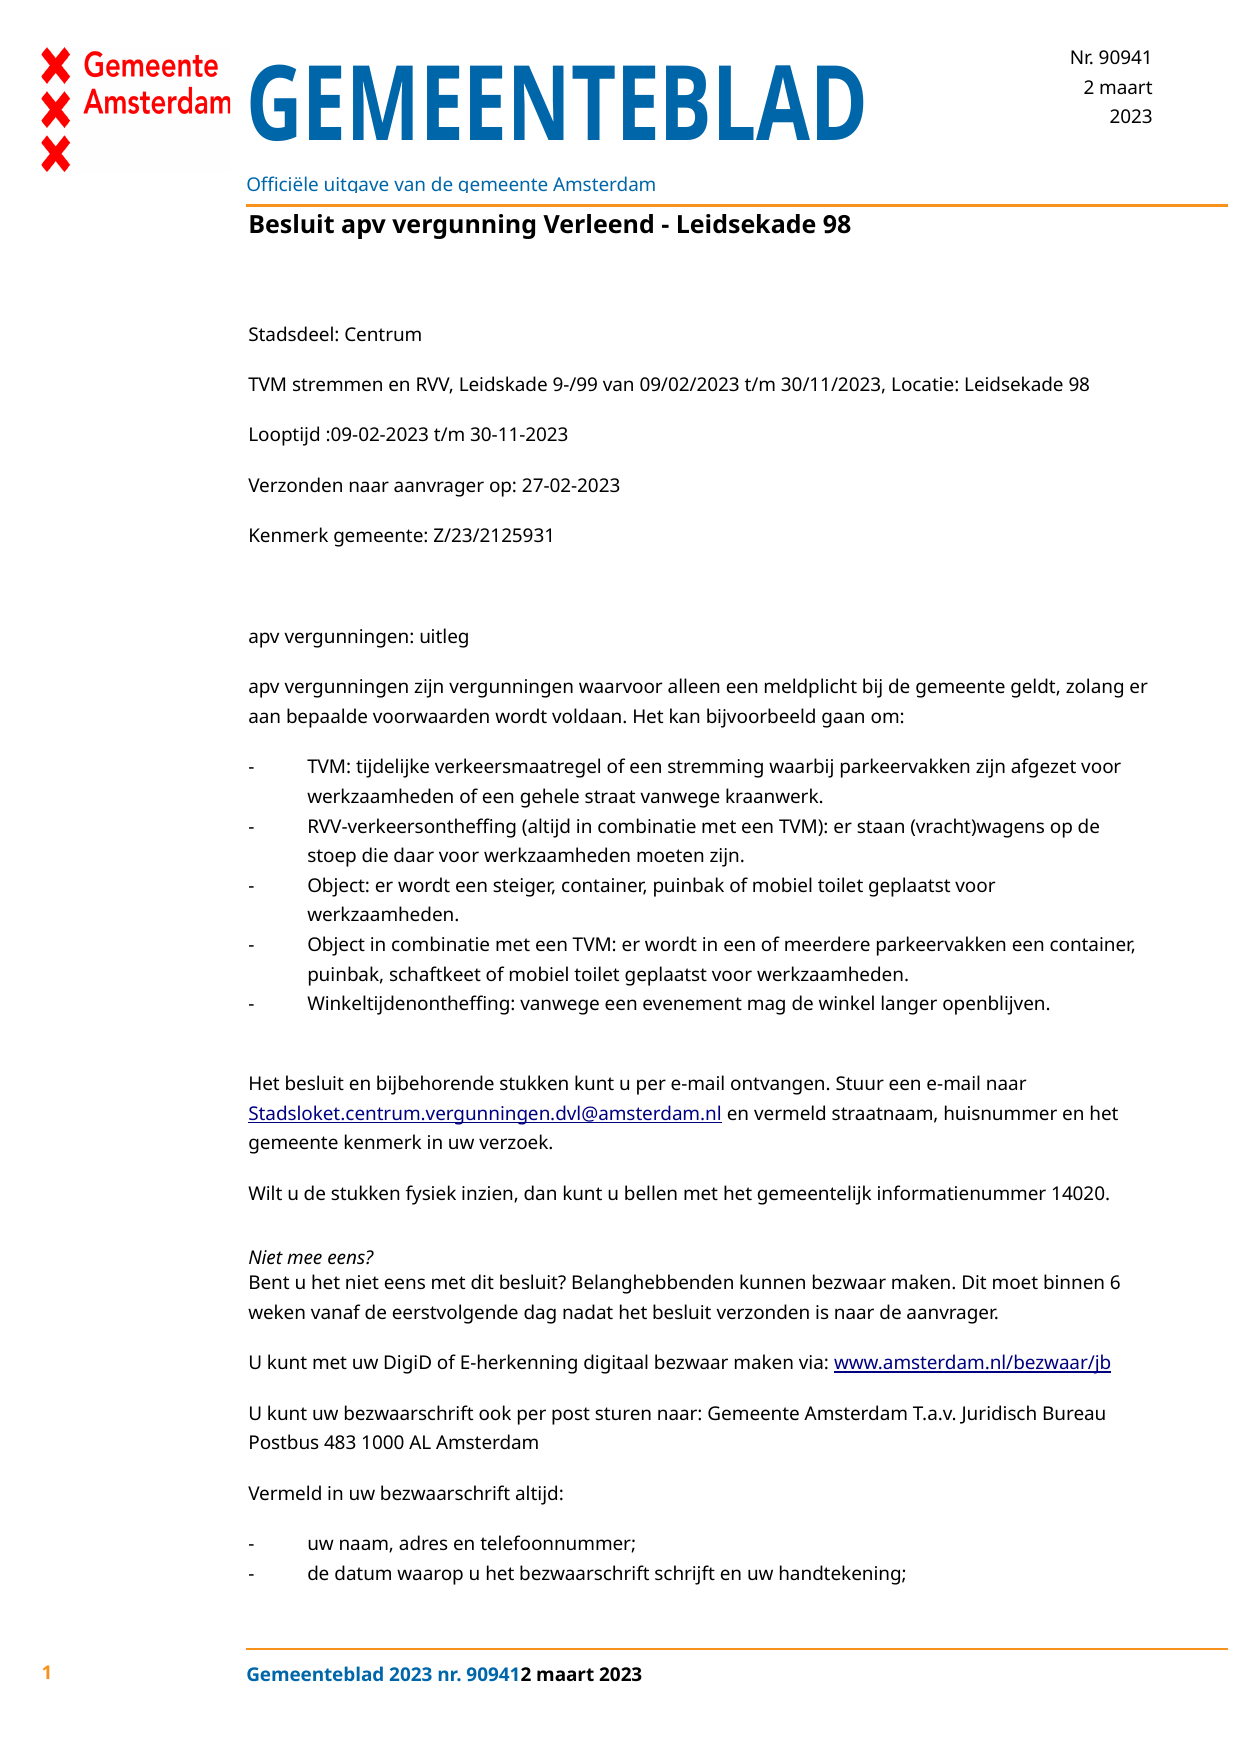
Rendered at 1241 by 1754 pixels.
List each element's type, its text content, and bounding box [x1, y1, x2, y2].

text apv vergunningen zijn vergunningen waarvoor alleen een meldplicht bij de gemeente geldt, zolang er aan bepaalde voorwaarden wordt voldaan. Het kan bijvoorbeeld gaan om: [248, 674, 1152, 729]
text Besluit apv vergunning Verleend - Leidsekade 98 [248, 207, 1152, 241]
text Vermeld in uw bezwaarschrift altijd: [248, 1480, 1152, 1506]
list TVM: tijdelijke verkeersmaatregel of een stremming waarbij parkeervakken zijn afgezet voor werkzaamheden of een gehele straat vanwege kraanwerk. [248, 754, 1152, 809]
list RVV-verkeersontheffing (altijd in combinatie met een TVM): er staan (vracht)wagens op de stoep die daar voor werkzaamheden moeten zijn. [248, 813, 1152, 868]
text U kunt met uw DigiD of E-herkenning digitaal bezwaar maken via: www.amsterdam.nl/bezwaar/jb [248, 1349, 1152, 1375]
text Het besluit en bijbehorende stukken kunt u per e-mail ontvangen. Stuur een e-mail naar Stadsloket.centrum.vergunningen.dvl@amsterdam.nl en vermeld straatnaam, huisnummer en het gemeente kenmerk in uw verzoek. [248, 1070, 1152, 1155]
list de datum waarop u het bezwaarschrift schrijft en uw handtekening; [248, 1560, 1152, 1586]
text Stadsdeel: Centrum [248, 321, 1152, 346]
list uw naam, adres en telefoonnummer; [248, 1530, 1152, 1556]
text Wilt u de stukken fysiek inzien, dan kunt u bellen met het gemeentelijk informatienummer 14020. [248, 1180, 1152, 1206]
picture [41, 47, 231, 172]
list Object: er wordt een steiger, container, puinbak of mobiel toilet geplaatst voor werkzaamheden. [248, 872, 1152, 927]
text U kunt uw bezwaarschrift ook per post sturen naar: Gemeente Amsterdam T.a.v. Juridisch Bureau Postbus 483 1000 AL Amsterdam [248, 1400, 1152, 1455]
text Bent u het niet eens met dit besluit? Belanghebbenden kunnen bezwaar maken. Dit moet binnen 6 weken vanaf de eerstvolgende dag nadat het besluit verzonden is naar de aanvrager. [248, 1269, 1152, 1325]
text Niet mee eens? [248, 1244, 1152, 1269]
list Object in combinatie met een TVM: er wordt in een of meerdere parkeervakken een container, puinbak, schaftkeet of mobiel toilet geplaatst voor werkzaamheden. [248, 931, 1152, 986]
text Kenmerk gemeente: Z/23/2125931 [248, 522, 1152, 548]
list Winkeltijdenontheffing: vanwege een evenement mag de winkel langer openblijven. [248, 990, 1152, 1016]
text Looptijd :09-02-2023 t/m 30-11-2023 [248, 422, 1152, 447]
text TVM stremmen en RVV, Leidskade 9-/99 van 09/02/2023 t/m 30/11/2023, Locatie: Leidsekade 98 [248, 371, 1152, 397]
text Verzonden naar aanvrager op: 27-02-2023 [248, 472, 1152, 498]
text apv vergunningen: uitleg [248, 623, 1152, 649]
